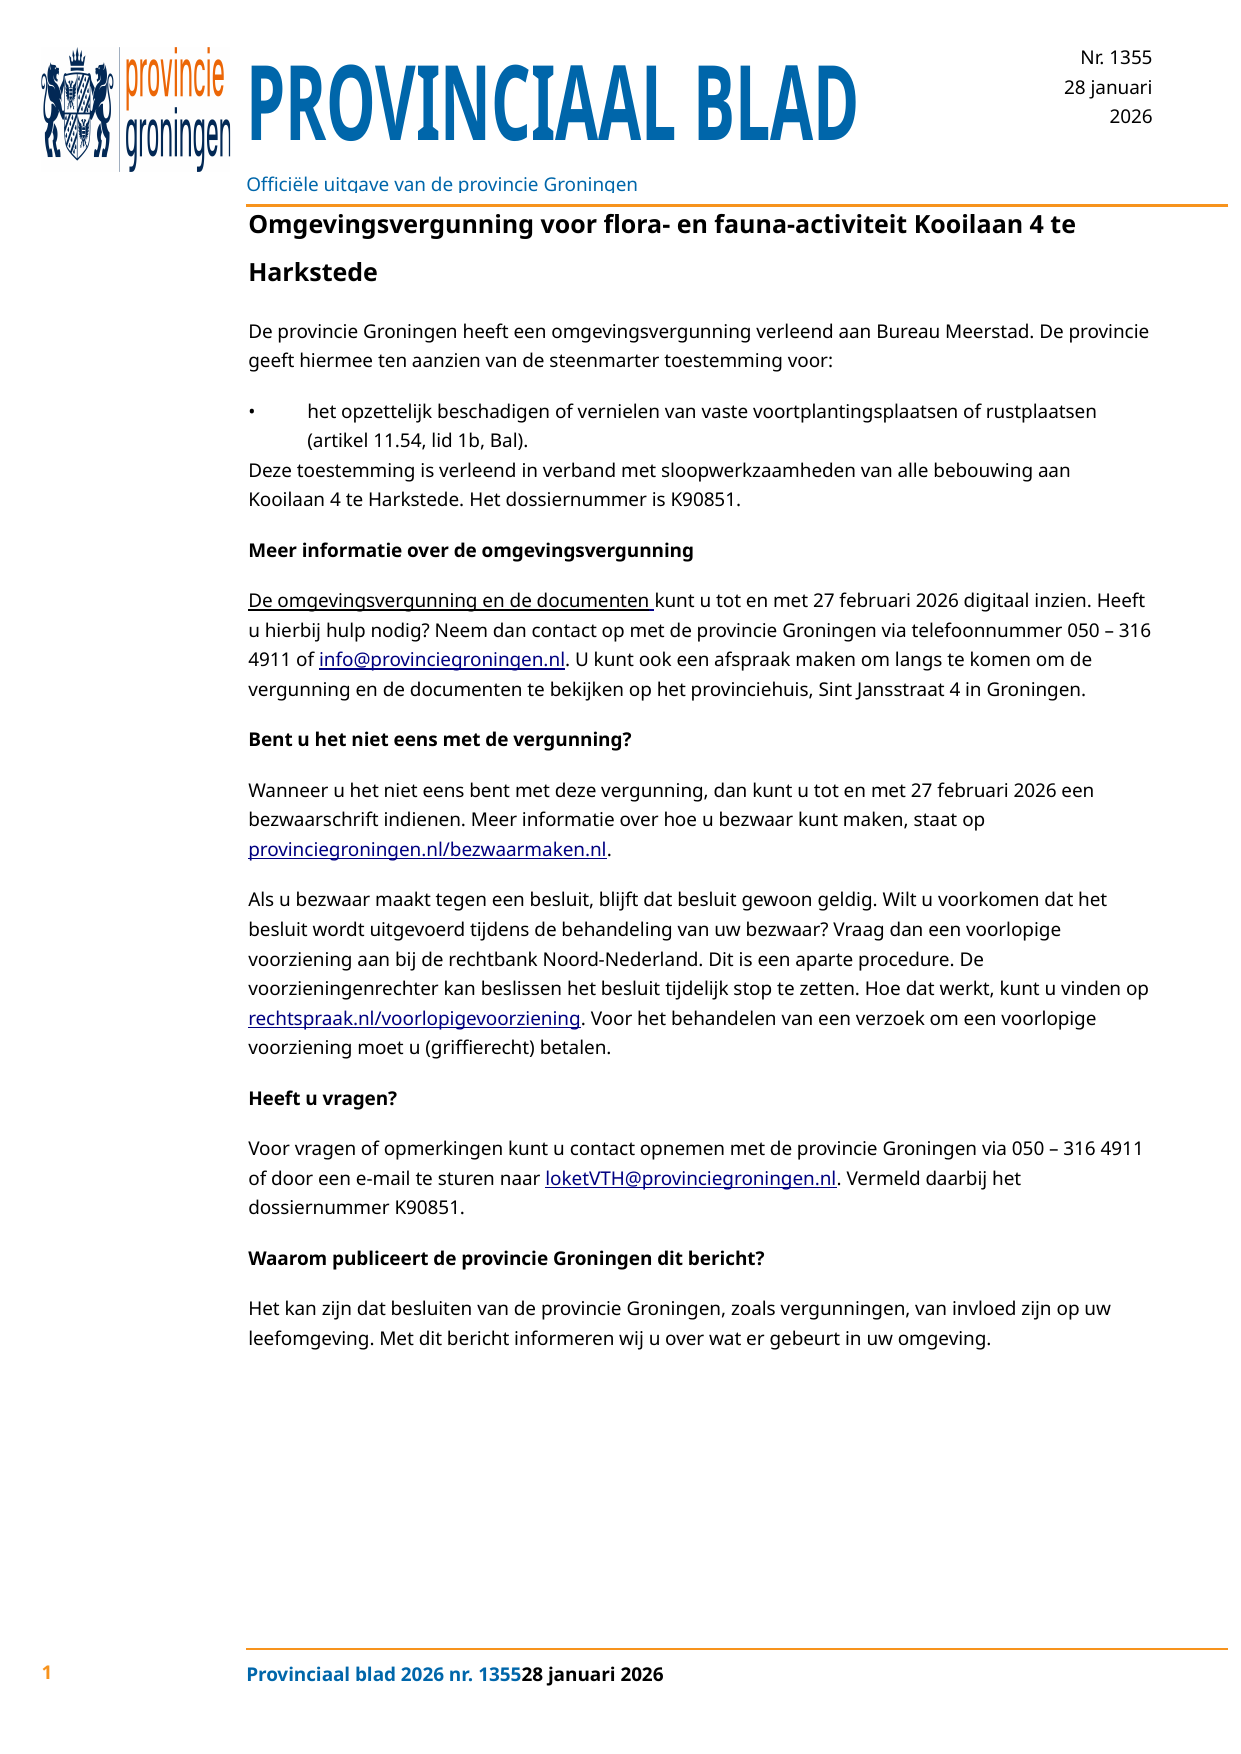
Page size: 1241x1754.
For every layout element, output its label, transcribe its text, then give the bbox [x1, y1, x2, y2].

text Waarom publiceert de provincie Groningen dit bericht? [248, 1245, 1152, 1271]
text Meer informatie over de omgevingsvergunning [248, 537, 1152, 563]
text De provincie Groningen heeft een omgevingsvergunning verleend aan Bureau Meerstad. De provincie geeft hiermee ten aanzien van de steenmarter toestemming voor: [248, 318, 1152, 373]
text De omgevingsvergunning en de documenten kunt u tot en met 27 februari 2026 digitaal inzien. Heeft u hierbij hulp nodig? Neem dan contact op met de provincie Groningen via telefoonnummer 050 – 316 4911 of info@provinciegroningen.nl. U kunt ook een afspraak maken om langs te komen om de vergunning en de documenten te bekijken op het provinciehuis, Sint Jansstraat 4 in Groningen. [248, 587, 1152, 702]
text Heeft u vragen? [248, 1085, 1152, 1111]
text Bent u het niet eens met de vergunning? [248, 727, 1152, 752]
list het opzettelijk beschadigen of vernielen van vaste voortplantingsplaatsen of rustplaatsen (artikel 11.54, lid 1b, Bal). [248, 398, 1152, 453]
text Het kan zijn dat besluiten van de provincie Groningen, zoals vergunningen, van invloed zijn op uw leefomgeving. Met dit bericht informeren wij u over wat er gebeurt in uw omgeving. [248, 1295, 1152, 1351]
text Wanneer u het niet eens bent met deze vergunning, dan kunt u tot en met 27 februari 2026 een bezwaarschrift indienen. Meer informatie over hoe u bezwaar kunt maken, staat op provinciegroningen.nl/bezwaarmaken.nl. [248, 777, 1152, 862]
text Deze toestemming is verleend in verband met sloopwerkzaamheden van alle bebouwing aan Kooilaan 4 te Harkstede. Het dossiernummer is K90851. [248, 457, 1152, 512]
picture [41, 47, 231, 172]
text Voor vragen of opmerkingen kunt u contact opnemen met de provincie Groningen via 050 – 316 4911 of door een e-mail te sturen naar loketVTH@provinciegroningen.nl. Vermeld daarbij het dossiernummer K90851. [248, 1135, 1152, 1220]
text Als u bezwaar maakt tegen een besluit, blijft dat besluit gewoon geldig. Wilt u voorkomen dat het besluit wordt uitgevoerd tijdens de behandeling van uw bezwaar? Vraag dan een voorlopige voorziening aan bij de rechtbank Noord-Nederland. Dit is een aparte procedure. De voorzieningenrechter kan beslissen het besluit tijdelijk stop te zetten. Hoe dat werkt, kunt u vinden op rechtspraak.nl/voorlopigevoorziening. Voor het behandelen van een verzoek om een voorlopige voorziening moet u (griffierecht) betalen. [248, 887, 1152, 1060]
text Omgevingsvergunning voor flora- en fauna-activiteit Kooilaan 4 te Harkstede [248, 207, 1152, 288]
